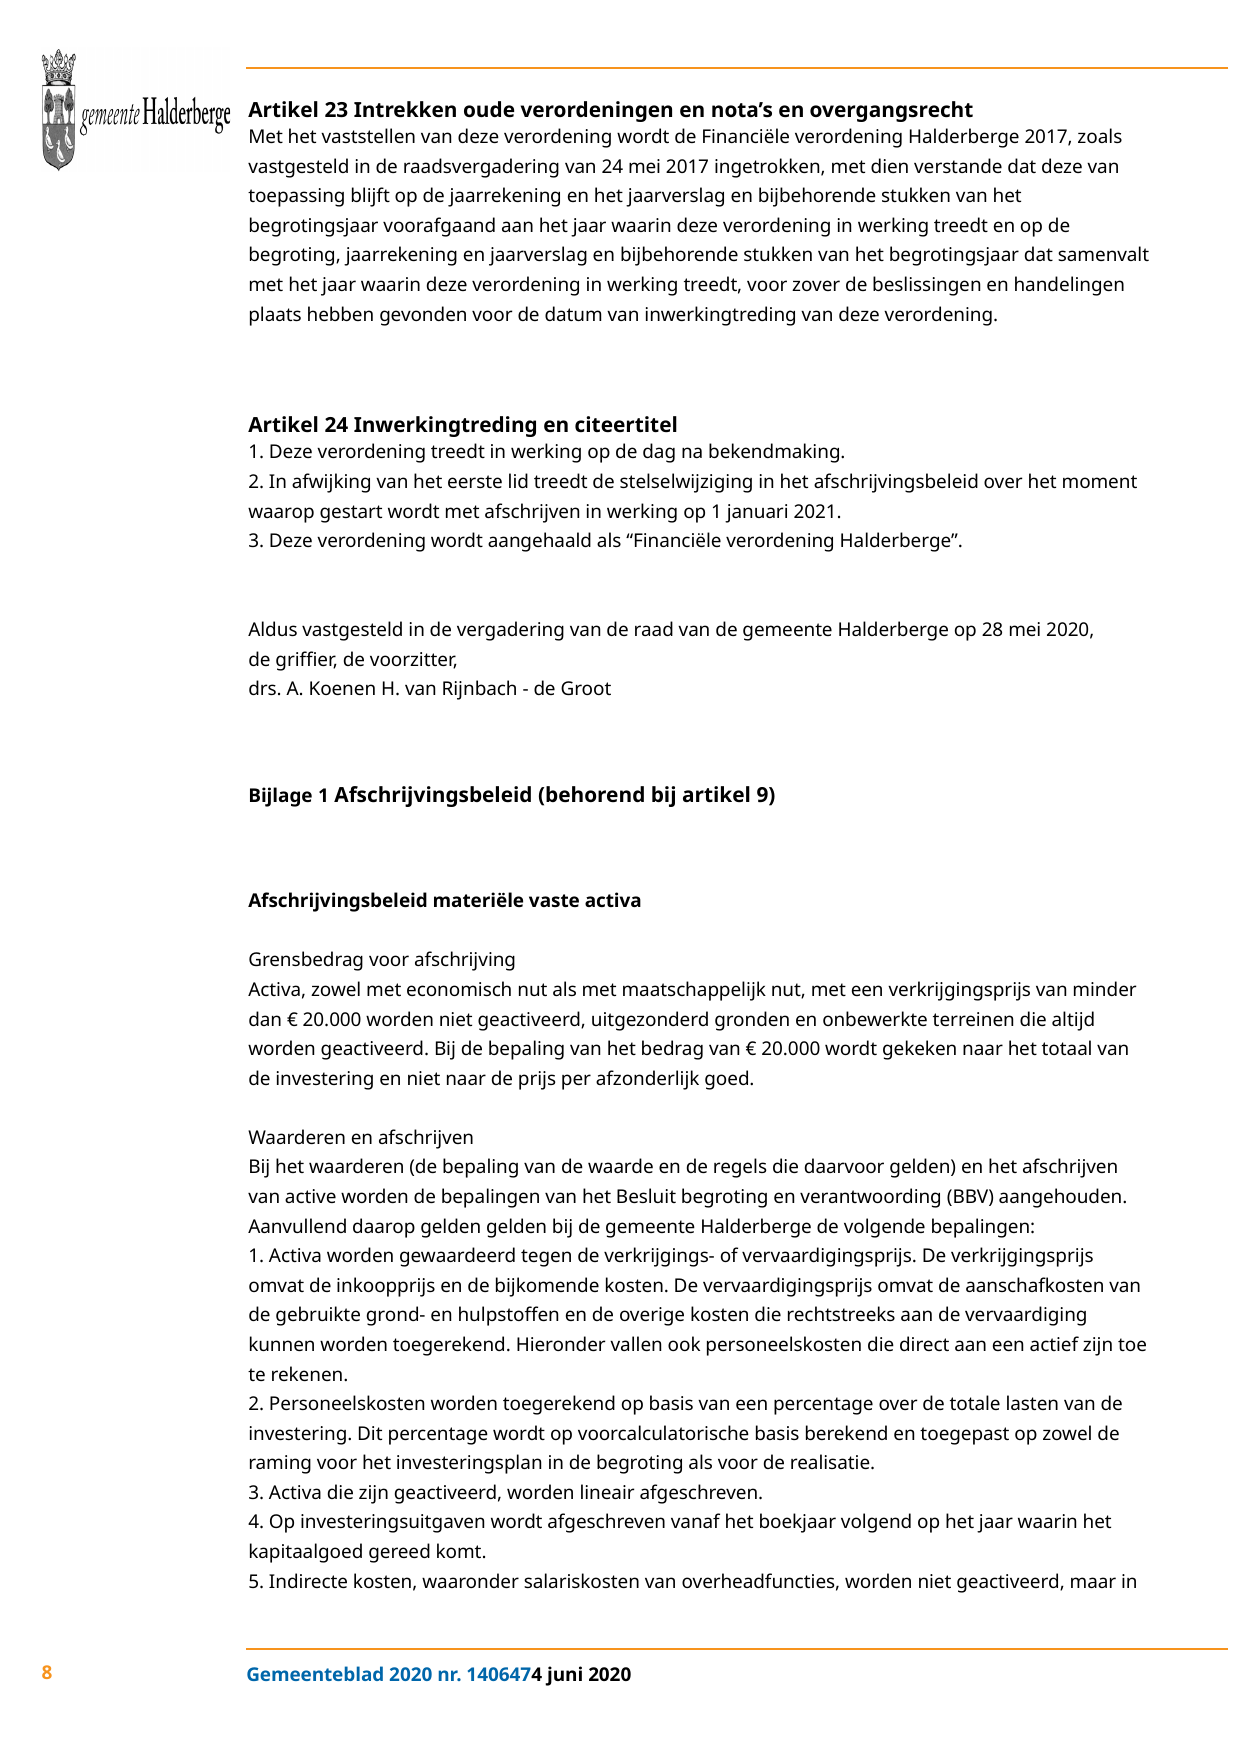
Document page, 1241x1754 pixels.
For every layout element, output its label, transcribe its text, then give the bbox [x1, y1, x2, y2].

text Grensbedrag voor afschrijving [248, 947, 1152, 972]
text Artikel 24 Inwerkingtreding en citeertitel [248, 410, 1152, 439]
text 2. Personeelskosten worden toegerekend op basis van een percentage over de totale lasten van de investering. Dit percentage wordt op voorcalculatorische basis berekend en toegepast op zowel de raming voor het investeringsplan in de begroting als voor de realisatie. [248, 1390, 1152, 1475]
text Met het vaststellen van deze verordening wordt de Financiële verordening Halderberge 2017, zoals vastgesteld in de raadsvergadering van 24 mei 2017 ingetrokken, met dien verstande dat deze van toepassing blijft op de jaarrekening en het jaarverslag en bijbehorende stukken van het begrotingsjaar voorafgaand aan het jaar waarin deze verordening in werking treedt en op de begroting, jaarrekening en jaarverslag en bijbehorende stukken van het begrotingsjaar dat samenvalt met het jaar waarin deze verordening in werking treedt, voor zover de beslissingen en handelingen plaats hebben gevonden voor de datum van inwerkingtreding van deze verordening. [248, 123, 1152, 326]
text drs. A. Koenen H. van Rijnbach - de Groot [248, 675, 1152, 701]
text Bijlage 1 Afschrijvingsbeleid (behorend bij artikel 9) [248, 780, 1152, 809]
picture [41, 47, 231, 172]
text 1. Activa worden gewaardeerd tegen de verkrijgings- of vervaardigingsprijs. De verkrijgingsprijs omvat de inkoopprijs en de bijkomende kosten. De vervaardigingsprijs omvat de aanschafkosten van de gebruikte grond- en hulpstoffen en de overige kosten die rechtstreeks aan de vervaardiging kunnen worden toegerekend. Hieronder vallen ook personeelskosten die direct aan een actief zijn toe te rekenen. [248, 1242, 1152, 1387]
text Aldus vastgesteld in de vergadering van de raad van de gemeente Halderberge op 28 mei 2020, [248, 616, 1152, 642]
text 1. Deze verordening treedt in werking op de dag na bekendmaking. [248, 439, 1152, 464]
text 3. Deze verordening wordt aangehaald als “Financiële verordening Halderberge”. [248, 527, 1152, 553]
text Bij het waarderen (de bepaling van de waarde en de regels die daarvoor gelden) en het afschrijven van active worden de bepalingen van het Besluit begroting en verantwoording (BBV) aangehouden. Aanvullend daarop gelden gelden bij de gemeente Halderberge de volgende bepalingen: [248, 1154, 1152, 1239]
text Artikel 23 Intrekken oude verordeningen en nota’s en overgangsrecht [248, 95, 1152, 123]
text 5. Indirecte kosten, waaronder salariskosten van overheadfuncties, worden niet geactiveerd, maar in [248, 1568, 1152, 1594]
text Afschrijvingsbeleid materiële vaste activa [248, 887, 1152, 913]
text 2. In afwijking van het eerste lid treedt de stelselwijziging in het afschrijvingsbeleid over het moment waarop gestart wordt met afschrijven in werking op 1 januari 2021. [248, 468, 1152, 524]
text Waarderen en afschrijven [248, 1124, 1152, 1150]
text 4. Op investeringsuitgaven wordt afgeschreven vanaf het boekjaar volgend op het jaar waarin het kapitaalgoed gereed komt. [248, 1509, 1152, 1564]
text Activa, zowel met economisch nut als met maatschappelijk nut, met een verkrijgingsprijs van minder dan € 20.000 worden niet geactiveerd, uitgezonderd gronden en onbewerkte terreinen die altijd worden geactiveerd. Bij de bepaling van het bedrag van € 20.000 wordt gekeken naar het totaal van de investering en niet naar de prijs per afzonderlijk goed. [248, 976, 1152, 1091]
text de griffier, de voorzitter, [248, 646, 1152, 672]
text 3. Activa die zijn geactiveerd, worden lineair afgeschreven. [248, 1479, 1152, 1505]
